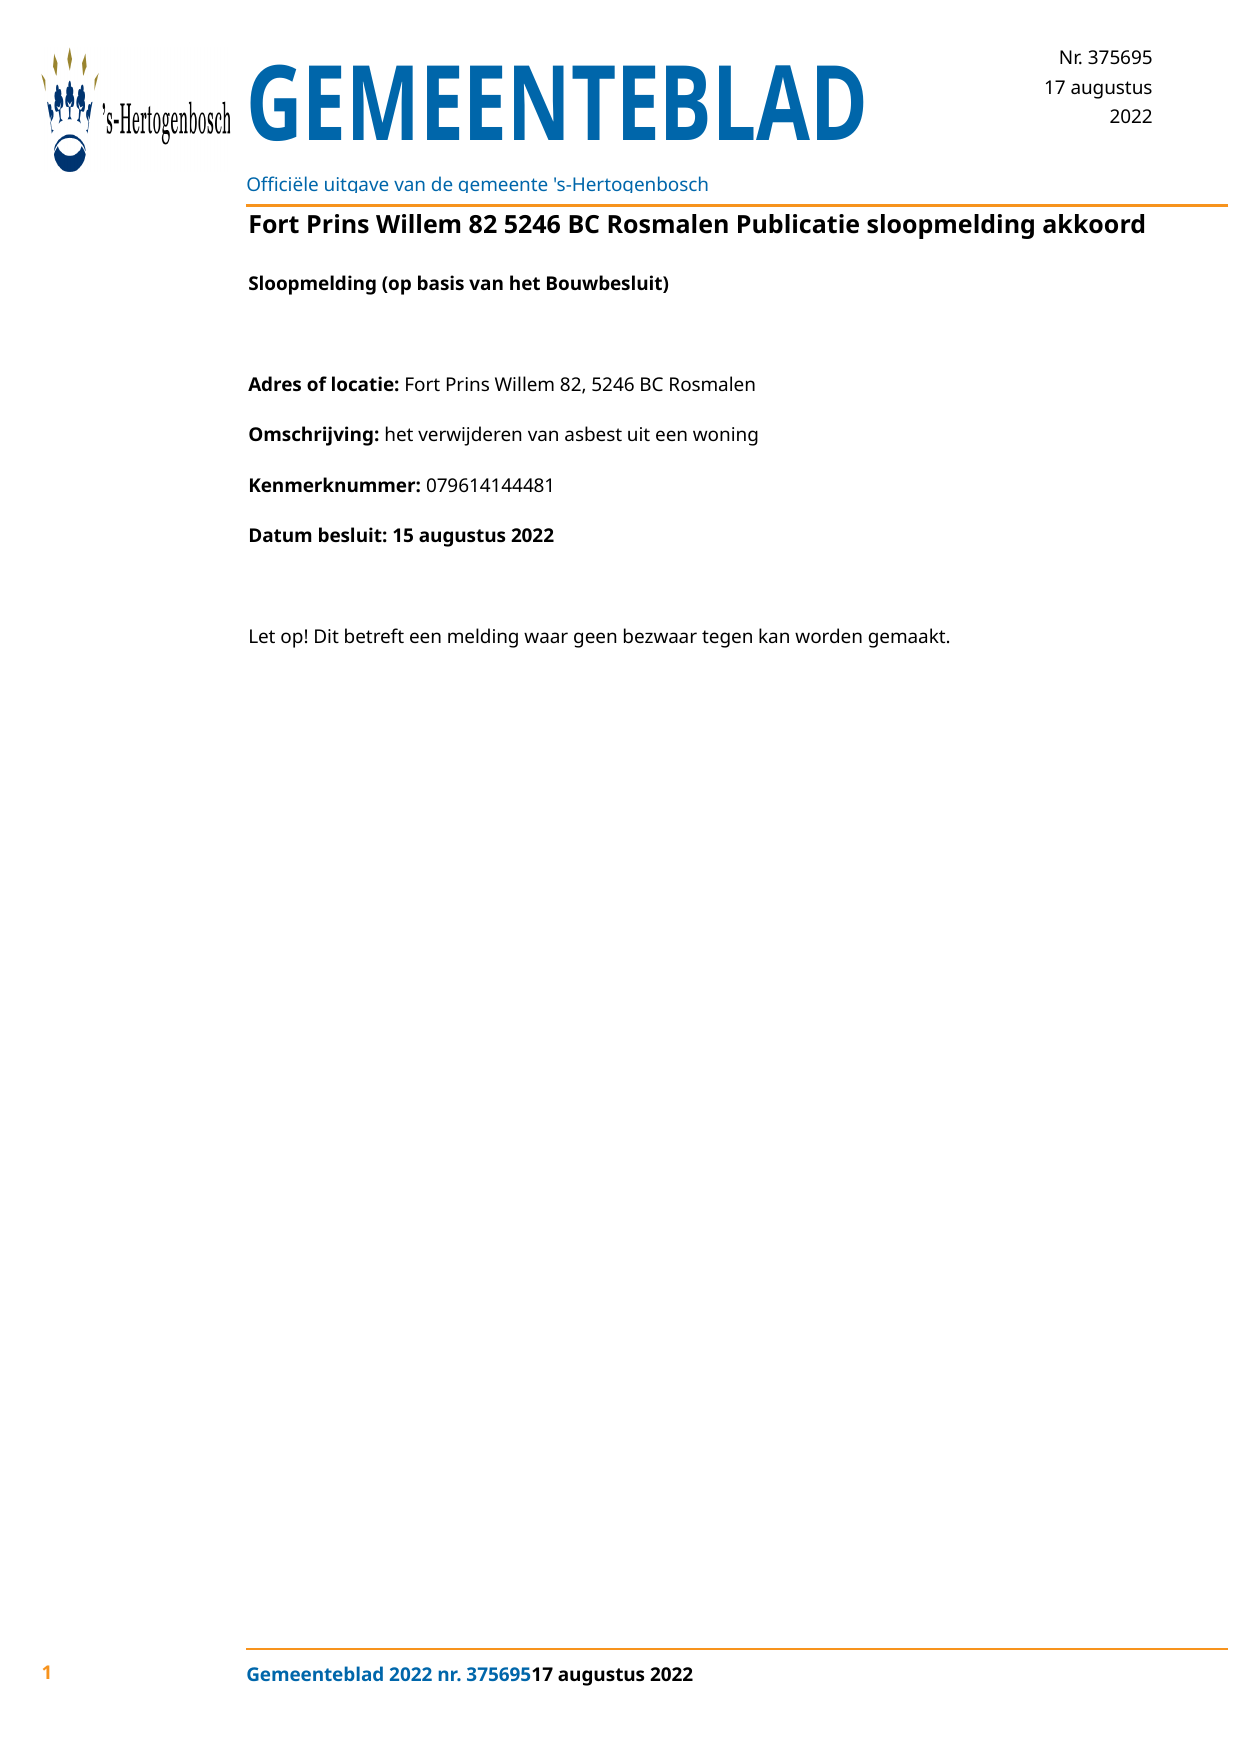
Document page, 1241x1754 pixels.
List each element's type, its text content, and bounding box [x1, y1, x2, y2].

text Omschrijving: het verwijderen van asbest uit een woning [248, 422, 1152, 447]
text Let op! Dit betreft een melding waar geen bezwaar tegen kan worden gemaakt. [248, 623, 1152, 649]
text Datum besluit: 15 augustus 2022 [248, 522, 1152, 548]
text Kenmerknummer: 079614144481 [248, 472, 1152, 498]
text Adres of locatie: Fort Prins Willem 82, 5246 BC Rosmalen [248, 371, 1152, 397]
text Sloopmelding (op basis van het Bouwbesluit) [248, 270, 1152, 296]
text Fort Prins Willem 82 5246 BC Rosmalen Publicatie sloopmelding akkoord [248, 207, 1152, 241]
picture [41, 47, 231, 172]
